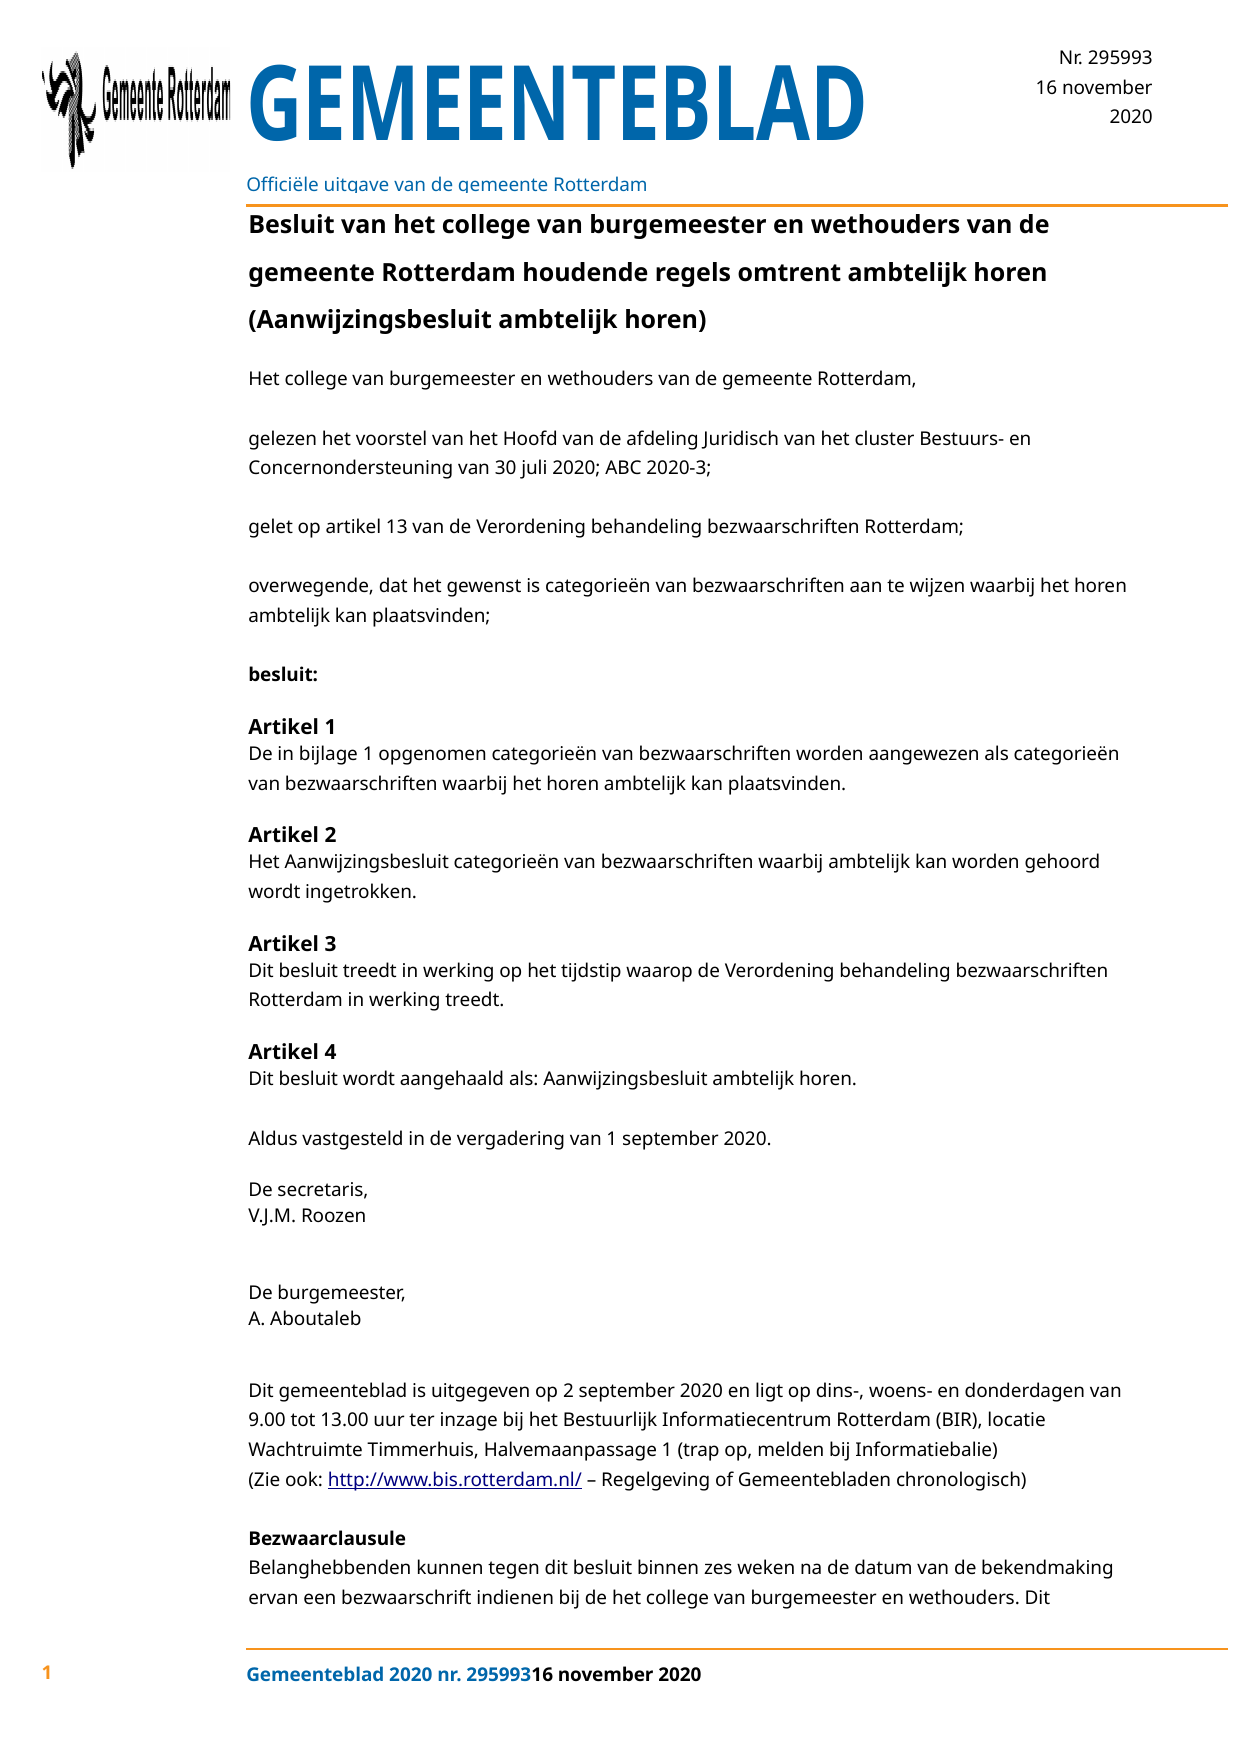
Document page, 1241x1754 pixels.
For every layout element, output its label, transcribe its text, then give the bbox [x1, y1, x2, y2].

text Het college van burgemeester en wethouders van de gemeente Rotterdam, [248, 366, 1152, 391]
text De burgemeester, [248, 1279, 1152, 1305]
text Aldus vastgesteld in de vergadering van 1 september 2020. [248, 1125, 1152, 1150]
text overwegende, dat het gewenst is categorieën van bezwaarschriften aan te wijzen waarbij het horen ambtelijk kan plaatsvinden; [248, 573, 1152, 628]
text Artikel 4 [248, 1037, 1152, 1066]
text De secretaris, [248, 1176, 1152, 1202]
text Bezwaarclausule [248, 1525, 1152, 1551]
text De in bijlage 1 opgenomen categorieën van bezwaarschriften worden aangewezen als categorieën van bezwaarschriften waarbij het horen ambtelijk kan plaatsvinden. [248, 740, 1152, 796]
text Dit besluit wordt aangehaald als: Aanwijzingsbesluit ambtelijk horen. [248, 1066, 1152, 1091]
text Dit besluit treedt in werking op het tijdstip waarop de Verordening behandeling bezwaarschriften Rotterdam in werking treedt. [248, 957, 1152, 1012]
text Besluit van het college van burgemeester en wethouders van de gemeente Rotterdam houdende regels omtrent ambtelijk horen (Aanwijzingsbesluit ambtelijk horen) [248, 207, 1152, 336]
text (Zie ook: http://www.bis.rotterdam.nl/ – Regelgeving of Gemeentebladen chronologisch) [248, 1466, 1152, 1492]
text A. Aboutaleb [248, 1305, 1152, 1331]
text Dit gemeenteblad is uitgegeven op 2 september 2020 en ligt op dins-, woens- en donderdagen van 9.00 tot 13.00 uur ter inzage bij het Bestuurlijk Informatiecentrum Rotterdam (BIR), locatie Wachtruimte Timmerhuis, Halvemaanpassage 1 (trap op, melden bij Informatiebalie) [248, 1377, 1152, 1462]
text Het Aanwijzingsbesluit categorieën van bezwaarschriften waarbij ambtelijk kan worden gehoord wordt ingetrokken. [248, 849, 1152, 904]
text Belanghebbenden kunnen tegen dit besluit binnen zes weken na de datum van de bekendmaking ervan een bezwaarschrift indienen bij de het college van burgemeester en wethouders. Dit [248, 1554, 1152, 1610]
text V.J.M. Roozen [248, 1202, 1152, 1228]
text gelet op artikel 13 van de Verordening behandeling bezwaarschriften Rotterdam; [248, 513, 1152, 539]
picture [41, 47, 231, 172]
text Artikel 1 [248, 712, 1152, 740]
text besluit: [248, 661, 1152, 687]
text Artikel 2 [248, 820, 1152, 849]
text gelezen het voorstel van het Hoofd van de afdeling Juridisch van het cluster Bestuurs- en Concernondersteuning van 30 juli 2020; ABC 2020-3; [248, 425, 1152, 480]
text Artikel 3 [248, 929, 1152, 957]
